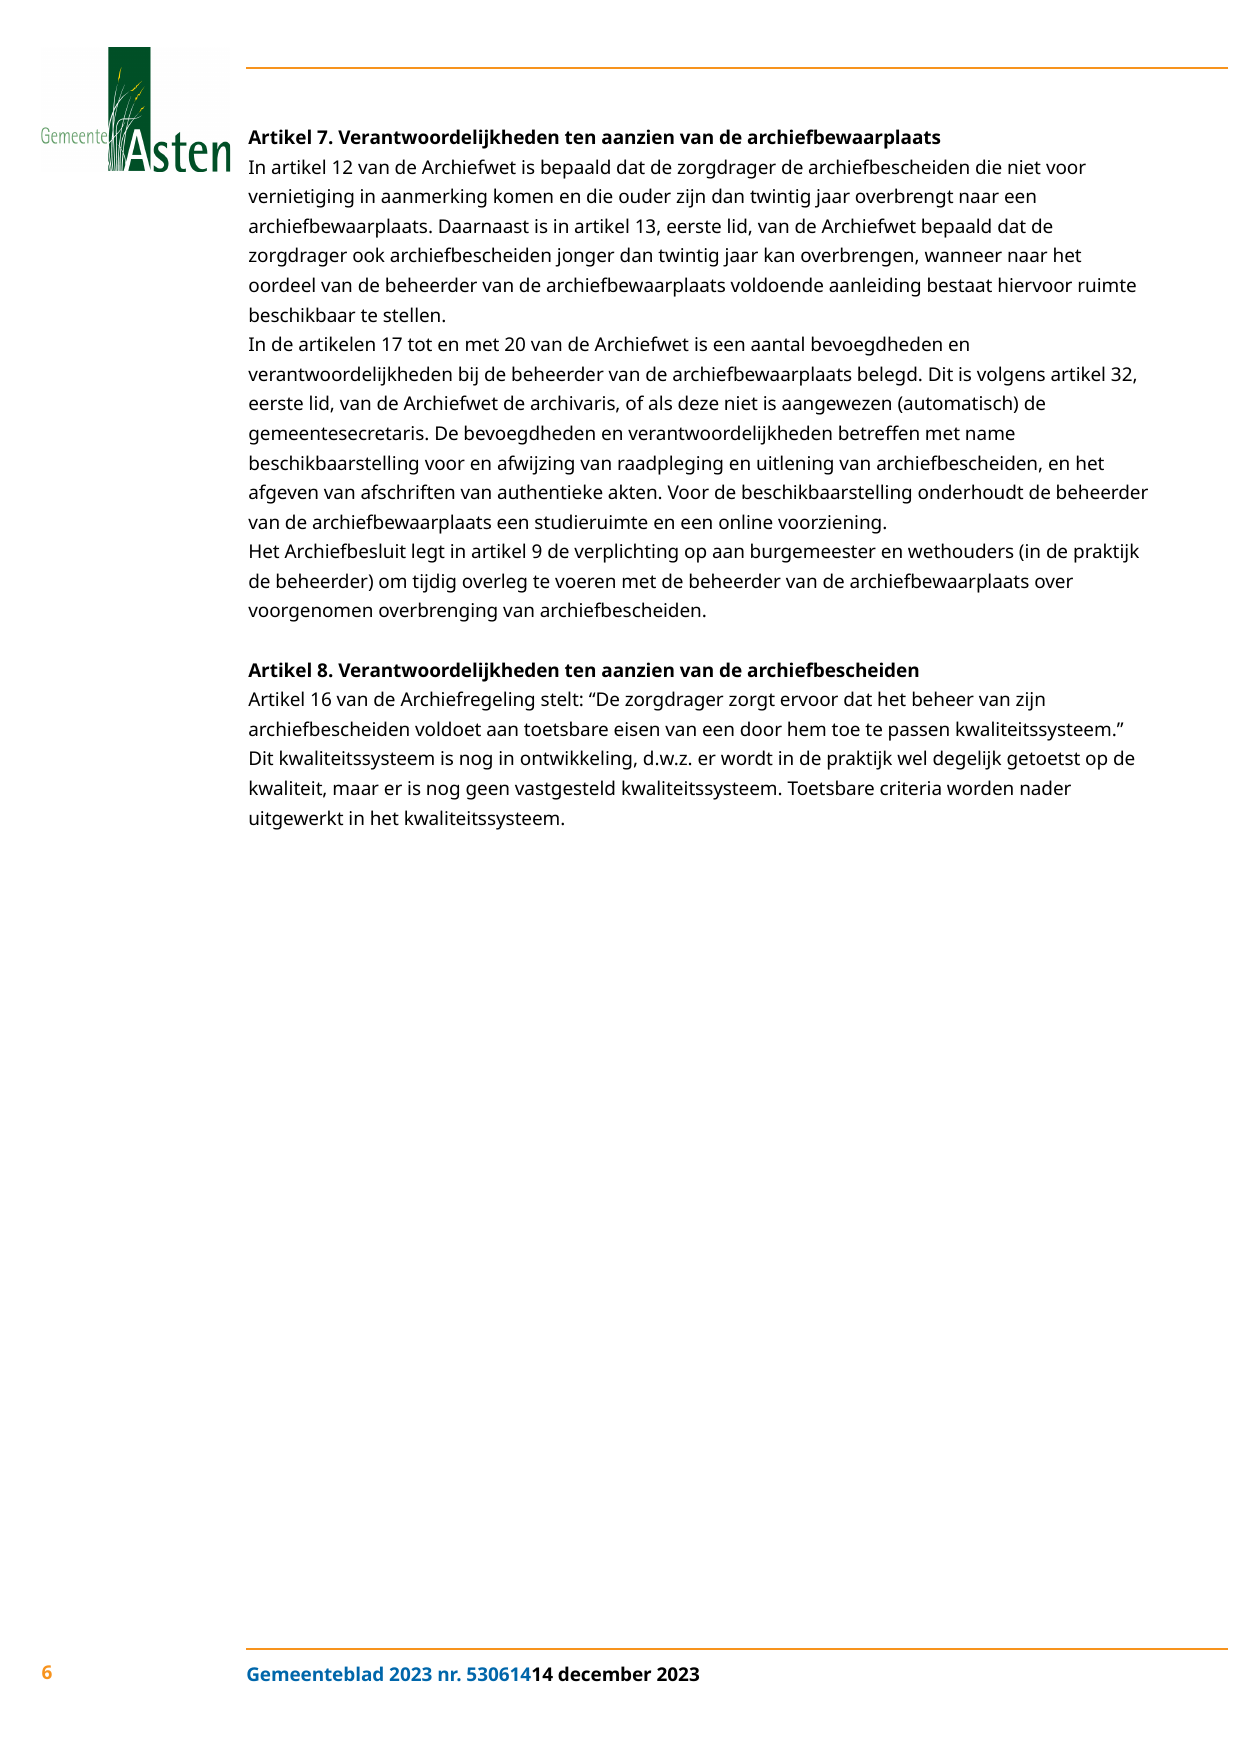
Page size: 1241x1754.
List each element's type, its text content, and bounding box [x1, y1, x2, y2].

text Artikel 8. Verantwoordelijkheden ten aanzien van de archiefbescheiden [248, 657, 1152, 683]
text In de artikelen 17 tot en met 20 van de Archiefwet is een aantal bevoegdheden en verantwoordelijkheden bij de beheerder van de archiefbewaarplaats belegd. Dit is volgens artikel 32, eerste lid, van de Archiefwet de archivaris, of als deze niet is aangewezen (automatisch) de gemeentesecretaris. De bevoegdheden en verantwoordelijkheden betreffen met name beschikbaarstelling voor en afwijzing van raadpleging en uitlening van archiefbescheiden, en het afgeven van afschriften van authentieke akten. Voor de beschikbaarstelling onderhoudt de beheerder van de archiefbewaarplaats een studieruimte en een online voorziening. [248, 331, 1152, 535]
picture [41, 47, 231, 172]
text Artikel 7. Verantwoordelijkheden ten aanzien van de archiefbewaarplaats [248, 124, 1152, 150]
text Dit kwaliteitssysteem is nog in ontwikkeling, d.w.z. er wordt in de praktijk wel degelijk getoetst op de kwaliteit, maar er is nog geen vastgesteld kwaliteitssysteem. Toetsbare criteria worden nader uitgewerkt in het kwaliteitssysteem. [248, 746, 1152, 831]
text Artikel 16 van de Archiefregeling stelt: “De zorgdrager zorgt ervoor dat het beheer van zijn archiefbescheiden voldoet aan toetsbare eisen van een door hem toe te passen kwaliteitssysteem.” [248, 686, 1152, 742]
text In artikel 12 van de Archiefwet is bepaald dat de zorgdrager de archiefbescheiden die niet voor vernietiging in aanmerking komen en die ouder zijn dan twintig jaar overbrengt naar een archiefbewaarplaats. Daarnaast is in artikel 13, eerste lid, van de Archiefwet bepaald dat de zorgdrager ook archiefbescheiden jonger dan twintig jaar kan overbrengen, wanneer naar het oordeel van de beheerder van de archiefbewaarplaats voldoende aanleiding bestaat hiervoor ruimte beschikbaar te stellen. [248, 154, 1152, 328]
text Het Archiefbesluit legt in artikel 9 de verplichting op aan burgemeester en wethouders (in de praktijk de beheerder) om tijdig overleg te voeren met de beheerder van de archiefbewaarplaats over voorgenomen overbrenging van archiefbescheiden. [248, 538, 1152, 623]
